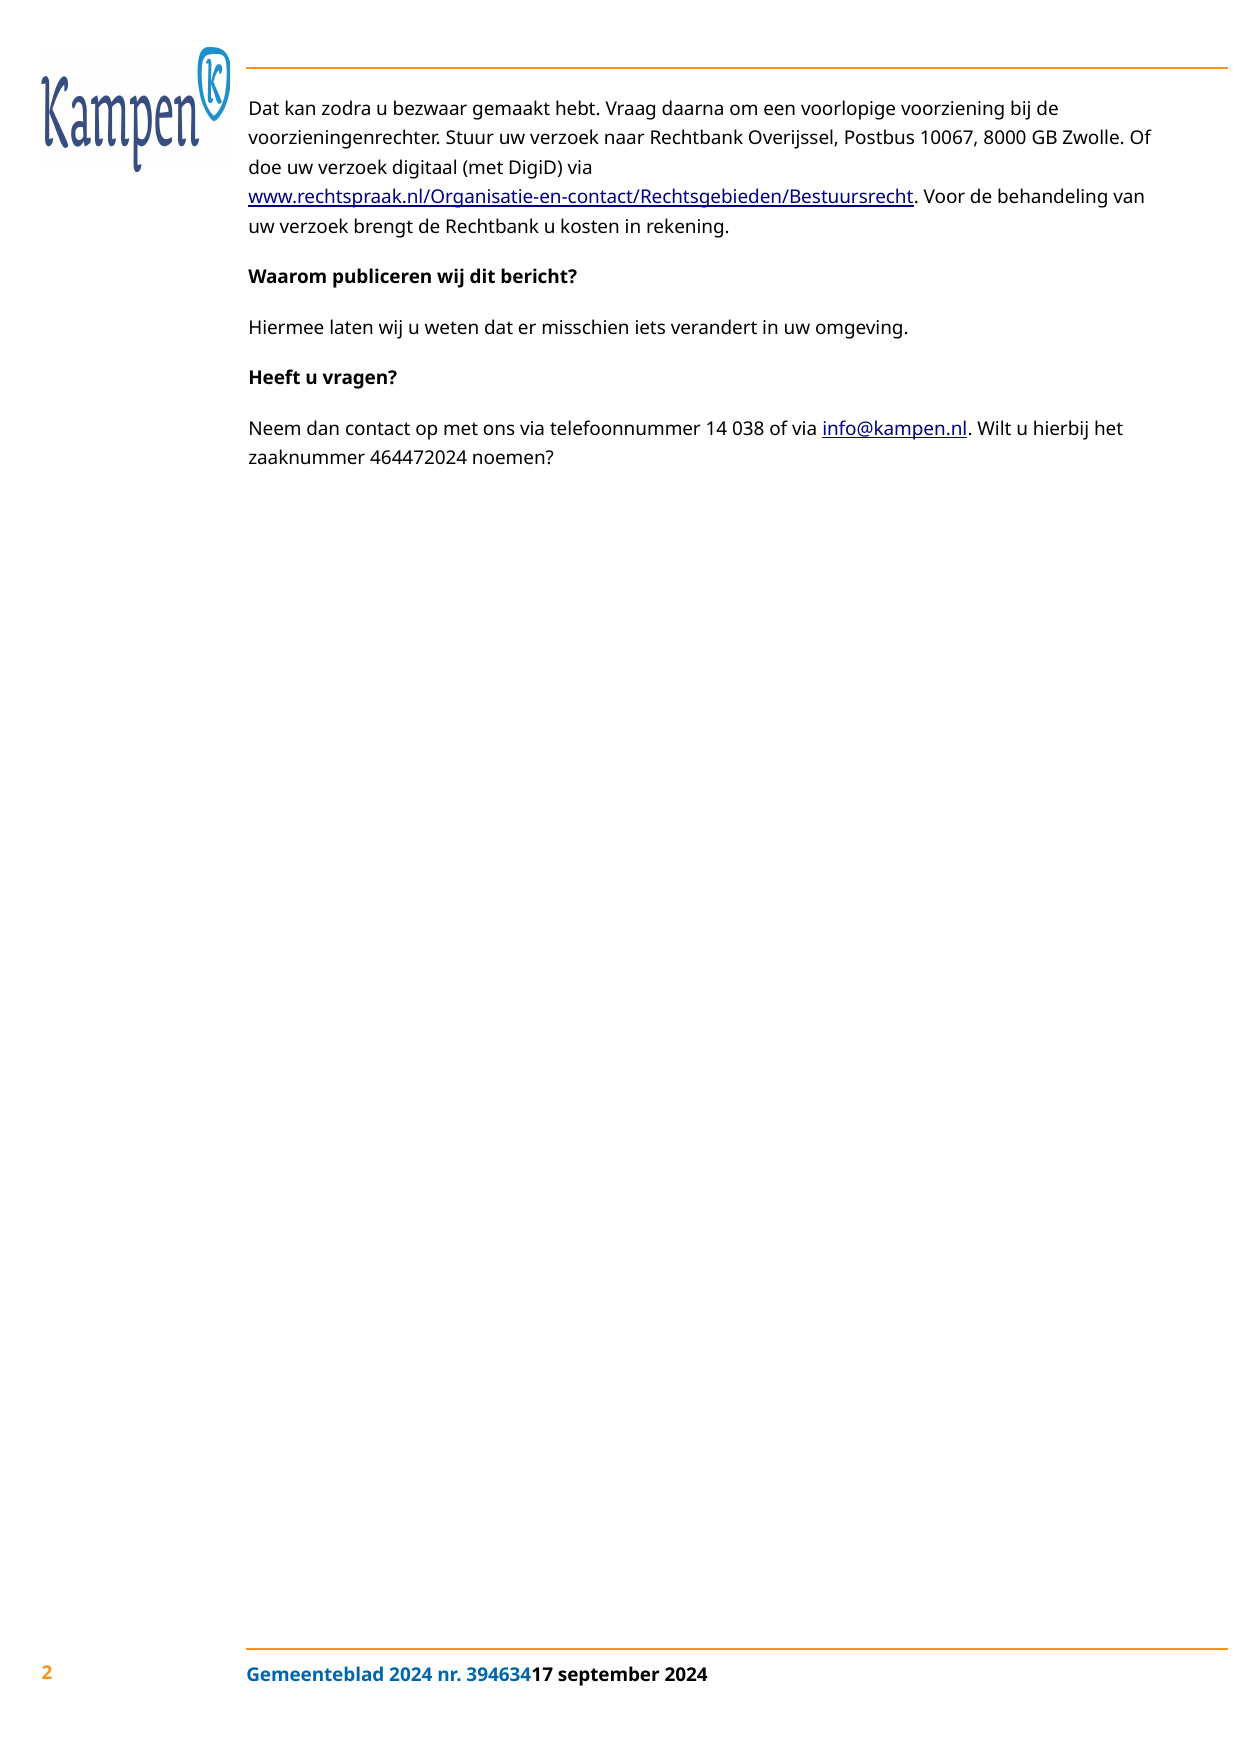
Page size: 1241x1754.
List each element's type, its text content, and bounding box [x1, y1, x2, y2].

text Waarom publiceren wij dit bericht? [248, 263, 1152, 289]
text Hiermee laten wij u weten dat er misschien iets verandert in uw omgeving. [248, 314, 1152, 340]
text Heeft u vragen? [248, 364, 1152, 390]
picture [41, 47, 231, 172]
text Dat kan zodra u bezwaar gemaakt hebt. Vraag daarna om een voorlopige voorziening bij de voorzieningenrechter. Stuur uw verzoek naar Rechtbank Overijssel, Postbus 10067, 8000 GB Zwolle. Of doe uw verzoek digitaal (met DigiD) via www.rechtspraak.nl/Organisatie-en-contact/Rechtsgebieden/Bestuursrecht. Voor de behandeling van uw verzoek brengt de Rechtbank u kosten in rekening. [248, 95, 1152, 239]
text Neem dan contact op met ons via telefoonnummer 14 038 of via info@kampen.nl. Wilt u hierbij het zaaknummer 464472024 noemen? [248, 415, 1152, 470]
